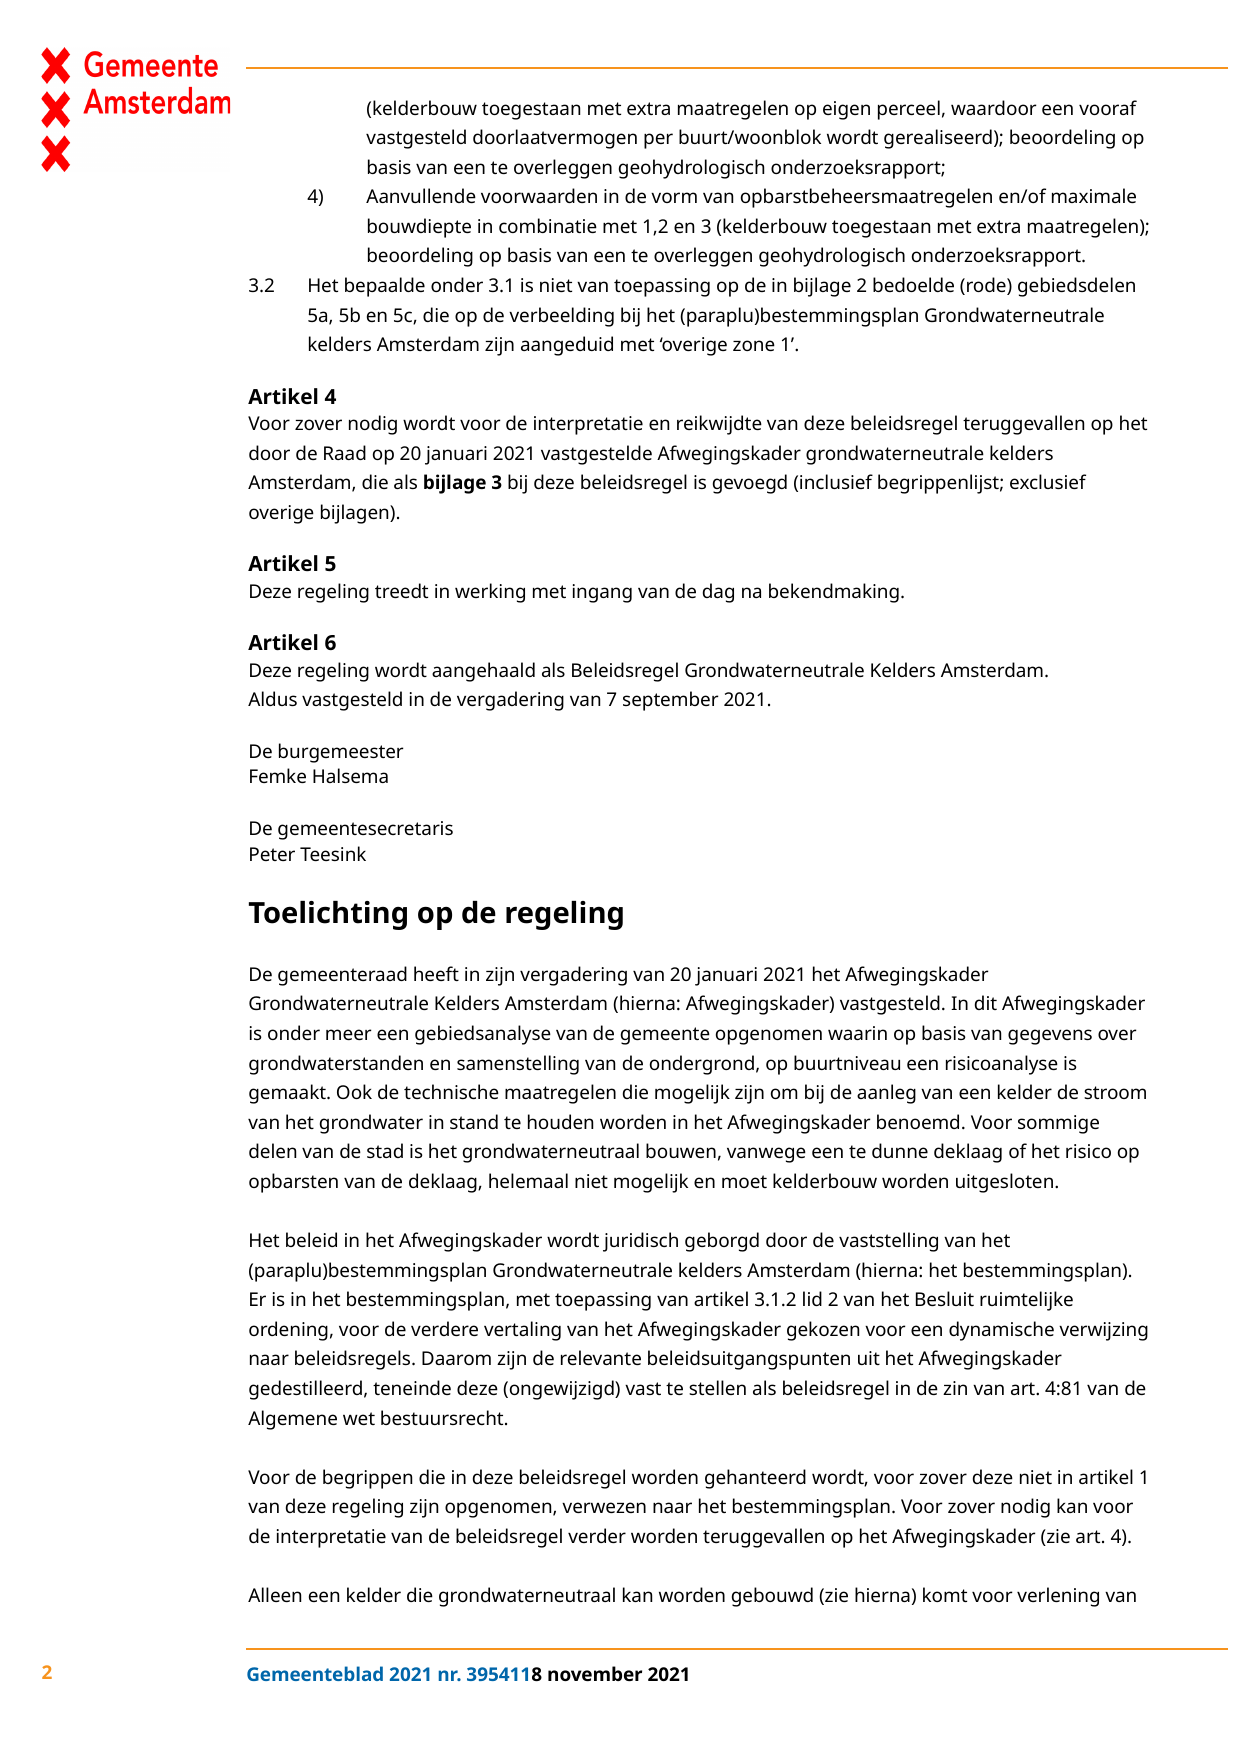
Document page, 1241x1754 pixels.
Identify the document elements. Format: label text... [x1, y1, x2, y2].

list Aanvullende voorwaarden in de vorm van opbarstbeheersmaatregelen en/of maximale bouwdiepte in combinatie met 1,2 en 3 (kelderbouw toegestaan met extra maatregelen); beoordeling op basis van een te overleggen geohydrologisch onderzoeksrapport. [307, 183, 1152, 268]
text Artikel 6 [248, 628, 1152, 657]
text De gemeentesecretaris [248, 815, 1152, 841]
text Femke Halsema [248, 763, 1152, 789]
text Deze regeling wordt aangehaald als Beleidsregel Grondwaterneutrale Kelders Amsterdam. [248, 657, 1152, 682]
text De burgemeester [248, 738, 1152, 763]
text Voor zover nodig wordt voor de interpretatie en reikwijdte van deze beleidsregel teruggevallen op het door de Raad op 20 januari 2021 vastgestelde Afwegingskader grondwaterneutrale kelders Amsterdam, die als bijlage 3 bij deze beleidsregel is gevoegd (inclusief begrippenlijst; exclusief overige bijlagen). [248, 410, 1152, 525]
list (kelderbouw toegestaan met extra maatregelen op eigen perceel, waardoor een vooraf vastgesteld doorlaatvermogen per buurt/woonblok wordt gerealiseerd); beoordeling op basis van een te overleggen geohydrologisch onderzoeksrapport; [307, 95, 1152, 180]
picture [41, 47, 231, 172]
text Het beleid in het Afwegingskader wordt juridisch geborgd door de vaststelling van het (paraplu)bestemmingsplan Grondwaterneutrale kelders Amsterdam (hierna: het bestemmingsplan). Er is in het bestemmingsplan, met toepassing van artikel 3.1.2 lid 2 van het Besluit ruimtelijke ordening, voor de verdere vertaling van het Afwegingskader gekozen voor een dynamische verwijzing naar beleidsregels. Daarom zijn de relevante beleidsuitgangspunten uit het Afwegingskader gedestilleerd, teneinde deze (ongewijzigd) vast te stellen als beleidsregel in de zin van art. 4:81 van de Algemene wet bestuursrecht. [248, 1227, 1152, 1431]
text Artikel 4 [248, 382, 1152, 410]
text Deze regeling treedt in werking met ingang van de dag na bekendmaking. [248, 578, 1152, 604]
list Het bepaalde onder 3.1 is niet van toepassing op de in bijlage 2 bedoelde (rode) gebiedsdelen 5a, 5b en 5c, die op de verbeelding bij het (paraplu)bestemmingsplan Grondwaterneutrale kelders Amsterdam zijn aangeduid met ‘overige zone 1’. [248, 272, 1152, 357]
text Toelichting op de regeling [248, 892, 1152, 932]
text Voor de begrippen die in deze beleidsregel worden gehanteerd wordt, voor zover deze niet in artikel 1 van deze regeling zijn opgenomen, verwezen naar het bestemmingsplan. Voor zover nodig kan voor de interpretatie van de beleidsregel verder worden teruggevallen op het Afwegingskader (zie art. 4). [248, 1464, 1152, 1549]
text Peter Teesink [248, 841, 1152, 866]
text Alleen een kelder die grondwaterneutraal kan worden gebouwd (zie hierna) komt voor verlening van [248, 1582, 1152, 1608]
text Aldus vastgesteld in de vergadering van 7 september 2021. [248, 686, 1152, 712]
text De gemeenteraad heeft in zijn vergadering van 20 januari 2021 het Afwegingskader Grondwaterneutrale Kelders Amsterdam (hierna: Afwegingskader) vastgesteld. In dit Afwegingskader is onder meer een gebiedsanalyse van de gemeente opgenomen waarin op basis van gegevens over grondwaterstanden en samenstelling van de ondergrond, op buurtniveau een risicoanalyse is gemaakt. Ook de technische maatregelen die mogelijk zijn om bij de aanleg van een kelder de stroom van het grondwater in stand te houden worden in het Afwegingskader benoemd. Voor sommige delen van de stad is het grondwaterneutraal bouwen, vanwege een te dunne deklaag of het risico op opbarsten van de deklaag, helemaal niet mogelijk en moet kelderbouw worden uitgesloten. [248, 961, 1152, 1194]
text Artikel 5 [248, 549, 1152, 578]
